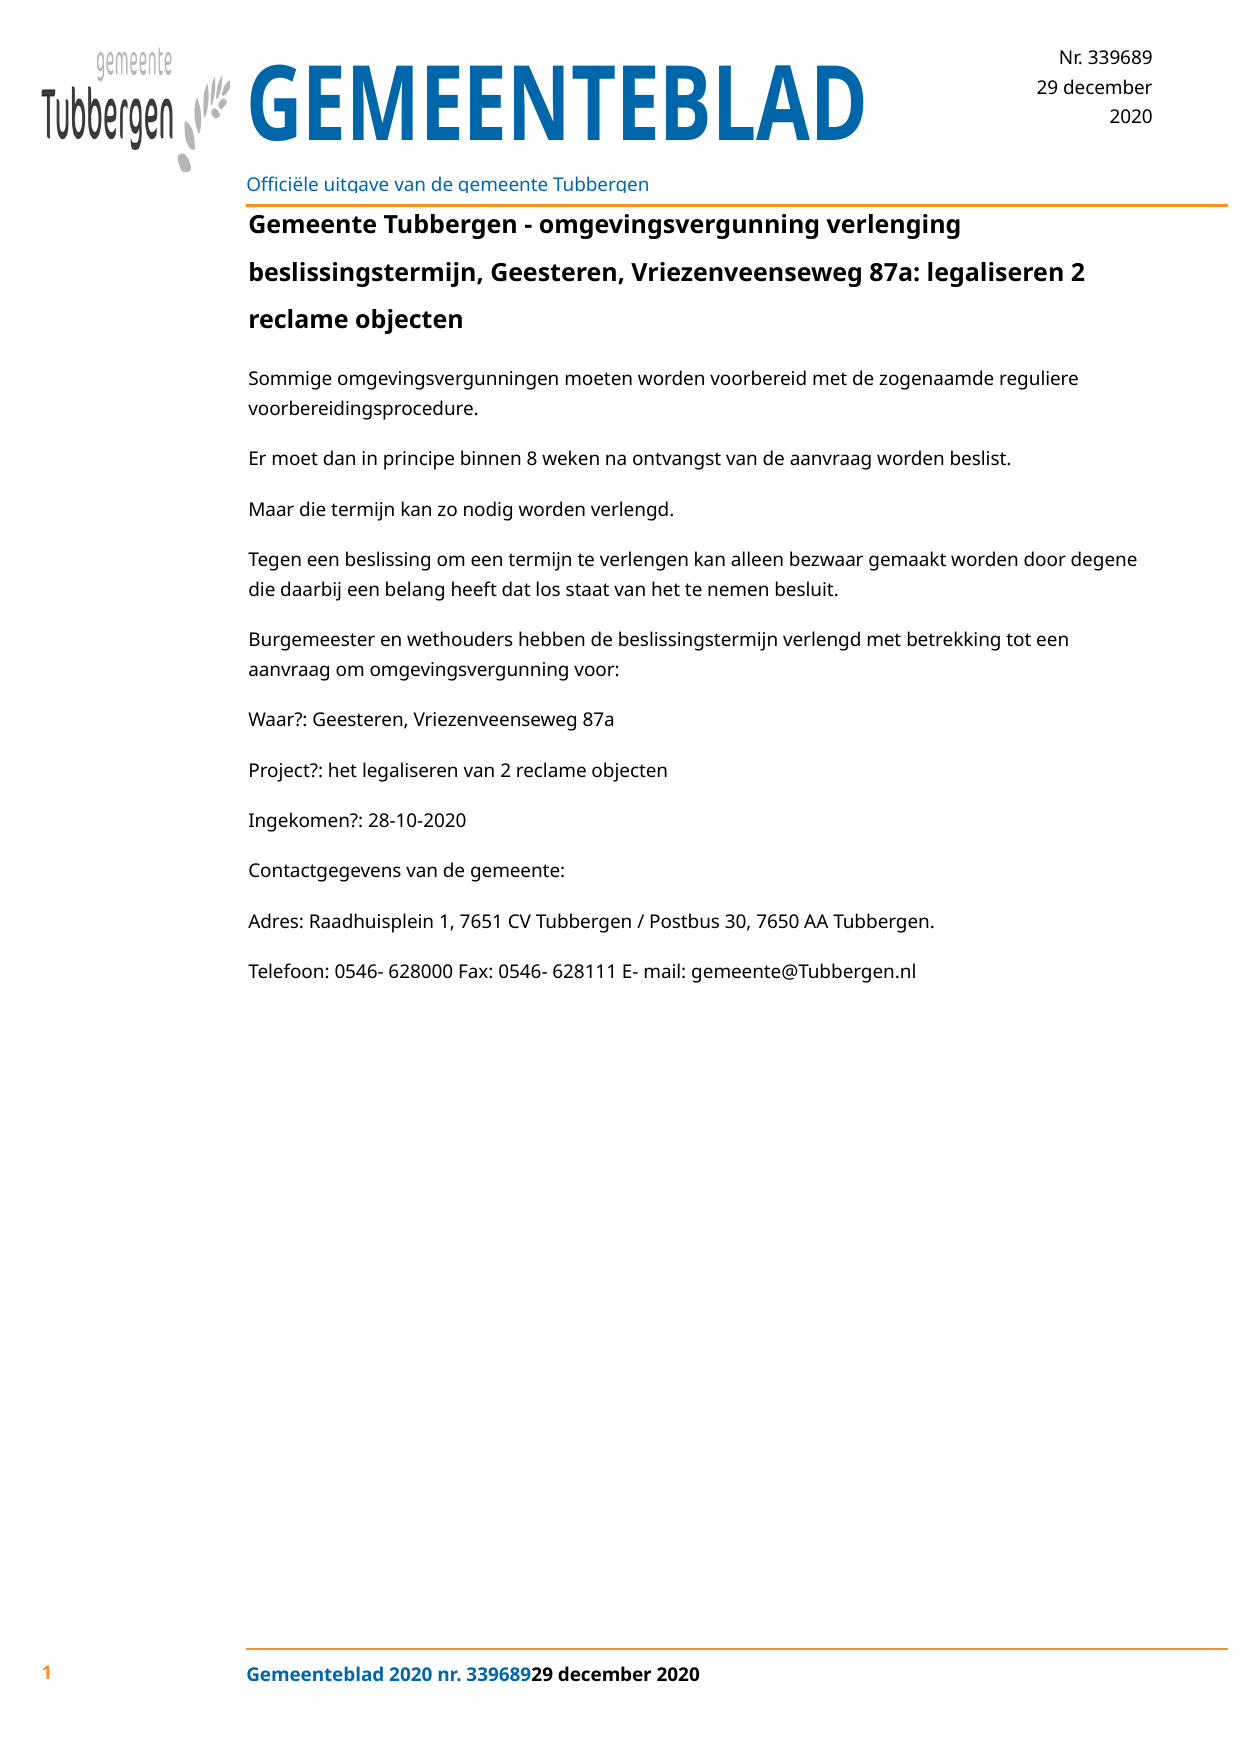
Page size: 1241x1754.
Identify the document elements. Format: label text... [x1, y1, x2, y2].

text Maar die termijn kan zo nodig worden verlengd. [248, 496, 1152, 522]
text Ingekomen?: 28-10-2020 [248, 807, 1152, 833]
text Contactgegevens van de gemeente: [248, 858, 1152, 883]
text Tegen een beslissing om een termijn te verlengen kan alleen bezwaar gemaakt worden door degene die daarbij een belang heeft dat los staat van het te nemen besluit. [248, 546, 1152, 602]
text Sommige omgevingsvergunningen moeten worden voorbereid met de zogenaamde reguliere voorbereidingsprocedure. [248, 366, 1152, 421]
picture [41, 47, 231, 172]
text Waar?: Geesteren, Vriezenveenseweg 87a [248, 706, 1152, 732]
text Er moet dan in principe binnen 8 weken na ontvangst van de aanvraag worden beslist. [248, 446, 1152, 471]
text Adres: Raadhuisplein 1, 7651 CV Tubbergen / Postbus 30, 7650 AA Tubbergen. [248, 908, 1152, 934]
text Telefoon: 0546- 628000 Fax: 0546- 628111 E- mail: gemeente@Tubbergen.nl [248, 958, 1152, 984]
text Project?: het legaliseren van 2 reclame objecten [248, 757, 1152, 782]
text Burgemeester en wethouders hebben de beslissingstermijn verlengd met betrekking tot een aanvraag om omgevingsvergunning voor: [248, 626, 1152, 682]
text Gemeente Tubbergen - omgevingsvergunning verlenging beslissingstermijn, Geesteren, Vriezenveenseweg 87a: legaliseren 2 reclame objecten [248, 207, 1152, 336]
